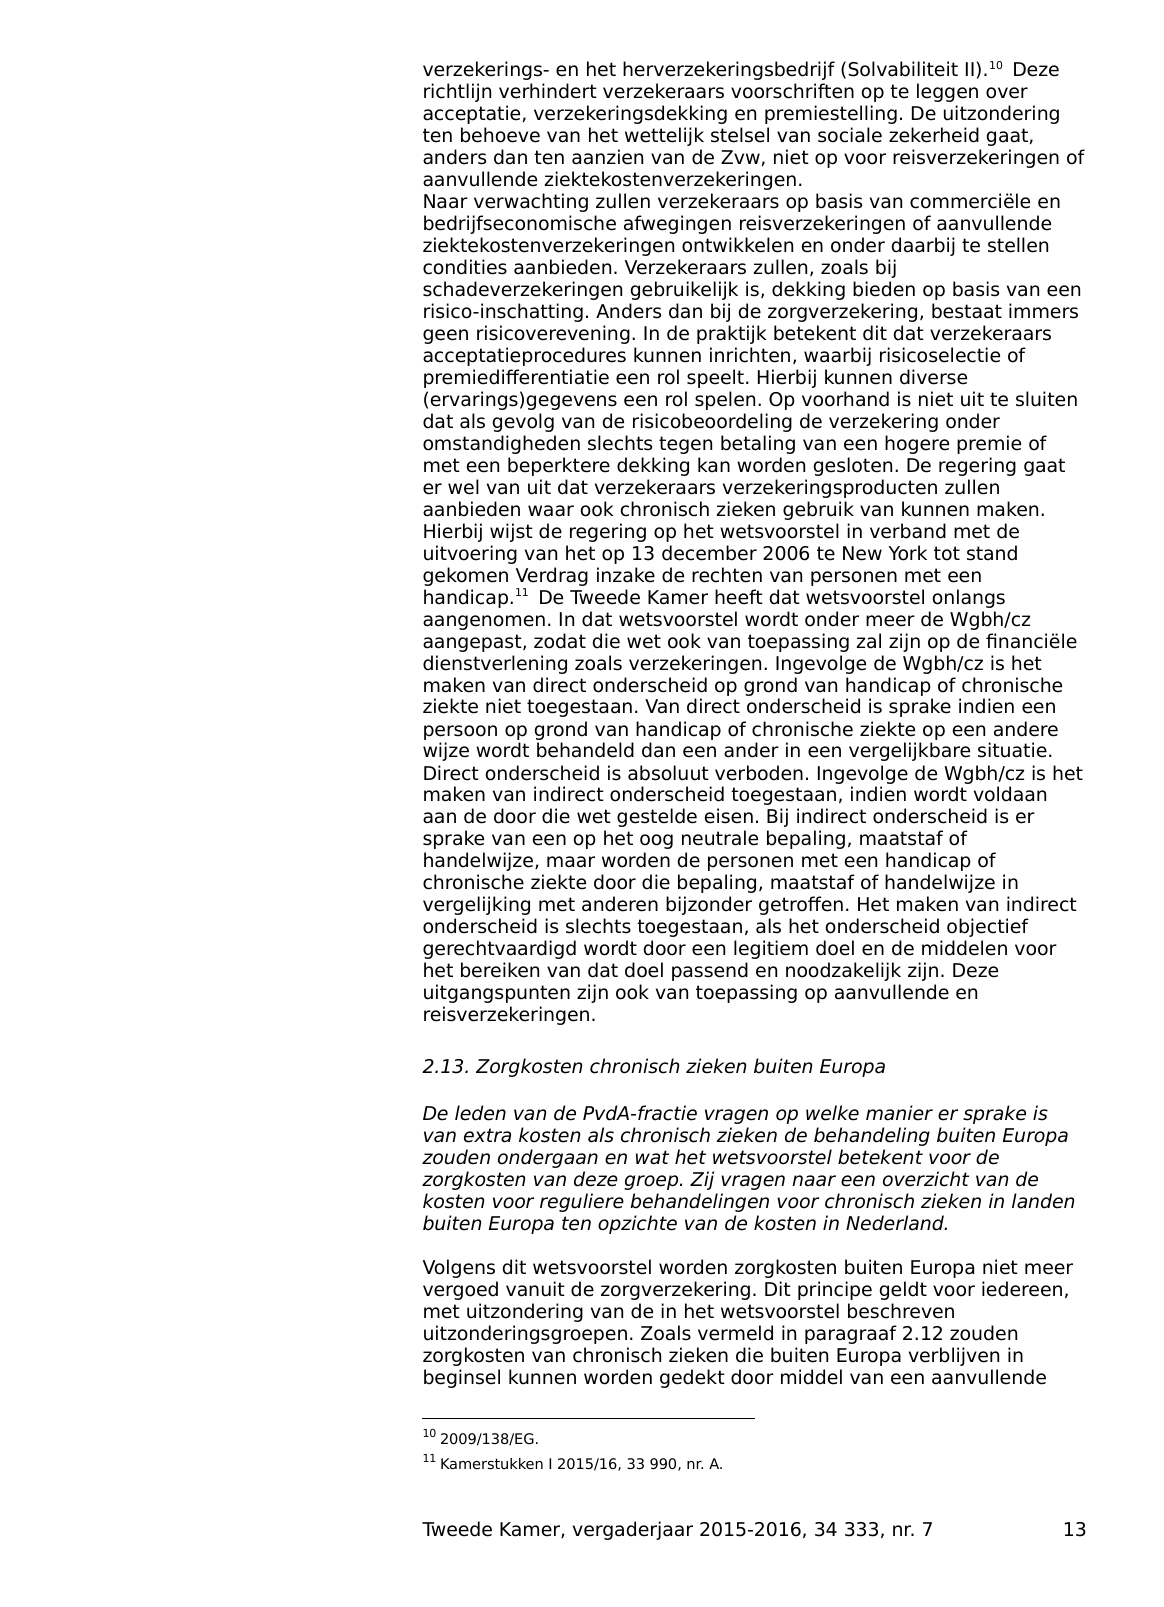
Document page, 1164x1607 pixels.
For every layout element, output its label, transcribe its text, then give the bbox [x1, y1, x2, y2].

text Naar verwachting zullen verzekeraars op basis van commerciële en bedrijfseconomische afwegingen reisverzekeringen of aanvullende ziektekostenverzekeringen ontwikkelen en onder daarbij te stellen condities aanbieden. Verzekeraars zullen, zoals bij schadeverzekeringen gebruikelijk is, dekking bieden op basis van een risico-inschatting. Anders dan bij de zorgverzekering, bestaat immers geen risicoverevening. In de praktijk betekent dit dat verzekeraars acceptatieprocedures kunnen inrichten, waarbij risicoselectie of premiedifferentiatie een rol speelt. Hierbij kunnen diverse (ervarings)gegevens een rol spelen. Op voorhand is niet uit te sluiten dat als gevolg van de risicobeoordeling de verzekering onder omstandigheden slechts tegen betaling van een hogere premie of met een beperktere dekking kan worden gesloten. De regering gaat er wel van uit dat verzekeraars verzekeringsproducten zullen aanbieden waar ook chronisch zieken gebruik van kunnen maken. Hierbij wijst de regering op het wetsvoorstel in verband met de uitvoering van het op 13 december 2006 te New York tot stand gekomen Verdrag inzake de rechten van personen met een handicap. De Tweede Kamer heeft dat wetsvoorstel onlangs aangenomen. In dat wetsvoorstel wordt onder meer de Wgbh/cz aangepast, zodat die wet ook van toepassing zal zijn op de financiële dienstverlening zoals verzekeringen. Ingevolge de Wgbh/cz is het maken van direct onderscheid op grond van handicap of chronische ziekte niet toegestaan. Van direct onderscheid is sprake indien een persoon op grond van handicap of chronische ziekte op een andere wijze wordt behandeld dan een ander in een vergelijkbare situatie. Direct onderscheid is absoluut verboden. Ingevolge de Wgbh/cz is het maken van indirect onderscheid toegestaan, indien wordt voldaan aan de door die wet gestelde eisen. Bij indirect onderscheid is er sprake van een op het oog neutrale bepaling, maatstaf of handelwijze, maar worden de personen met een handicap of chronische ziekte door die bepaling, maatstaf of handelwijze in vergelijking met anderen bijzonder getroffen. Het maken van indirect onderscheid is slechts toegestaan, als het onderscheid objectief gerechtvaardigd wordt door een legitiem doel en de middelen voor het bereiken van dat doel passend en noodzakelijk zijn. Deze uitgangspunten zijn ook van toepassing op aanvullende en reisverzekeringen. [422, 191, 1087, 1026]
text Kamerstukken I 2015/16, 33 990, nr. A. [422, 1452, 1087, 1474]
text De leden van de PvdA-fractie vragen op welke manier er sprake is van extra kosten als chronisch zieken de behandeling buiten Europa zouden ondergaan en wat het wetsvoorstel betekent voor de zorgkosten van deze groep. Zij vragen naar een overzicht van de kosten voor reguliere behandelingen voor chronisch zieken in landen buiten Europa ten opzichte van de kosten in Nederland. [422, 1103, 1087, 1235]
text 2009/138/EG. [422, 1427, 1087, 1449]
text Volgens dit wetsvoorstel worden zorgkosten buiten Europa niet meer vergoed vanuit de zorgverzekering. Dit principe geldt voor iedereen, met uitzondering van de in het wetsvoorstel beschreven uitzonderingsgroepen. Zoals vermeld in paragraaf 2.12 zouden zorgkosten van chronisch zieken die buiten Europa verblijven in beginsel kunnen worden gedekt door middel van een aanvullende [422, 1257, 1087, 1389]
text verzekerings- en het herverzekeringsbedrijf (Solvabiliteit II). Deze richtlijn verhindert verzekeraars voorschriften op te leggen over acceptatie, verzekeringsdekking en premiestelling. De uitzondering ten behoeve van het wettelijk stelsel van sociale zekerheid gaat, anders dan ten aanzien van de Zvw, niet op voor reisverzekeringen of aanvullende ziektekostenverzekeringen. [422, 59, 1087, 191]
subtitle 2.13. Zorgkosten chronisch zieken buiten Europa [422, 1056, 1087, 1078]
